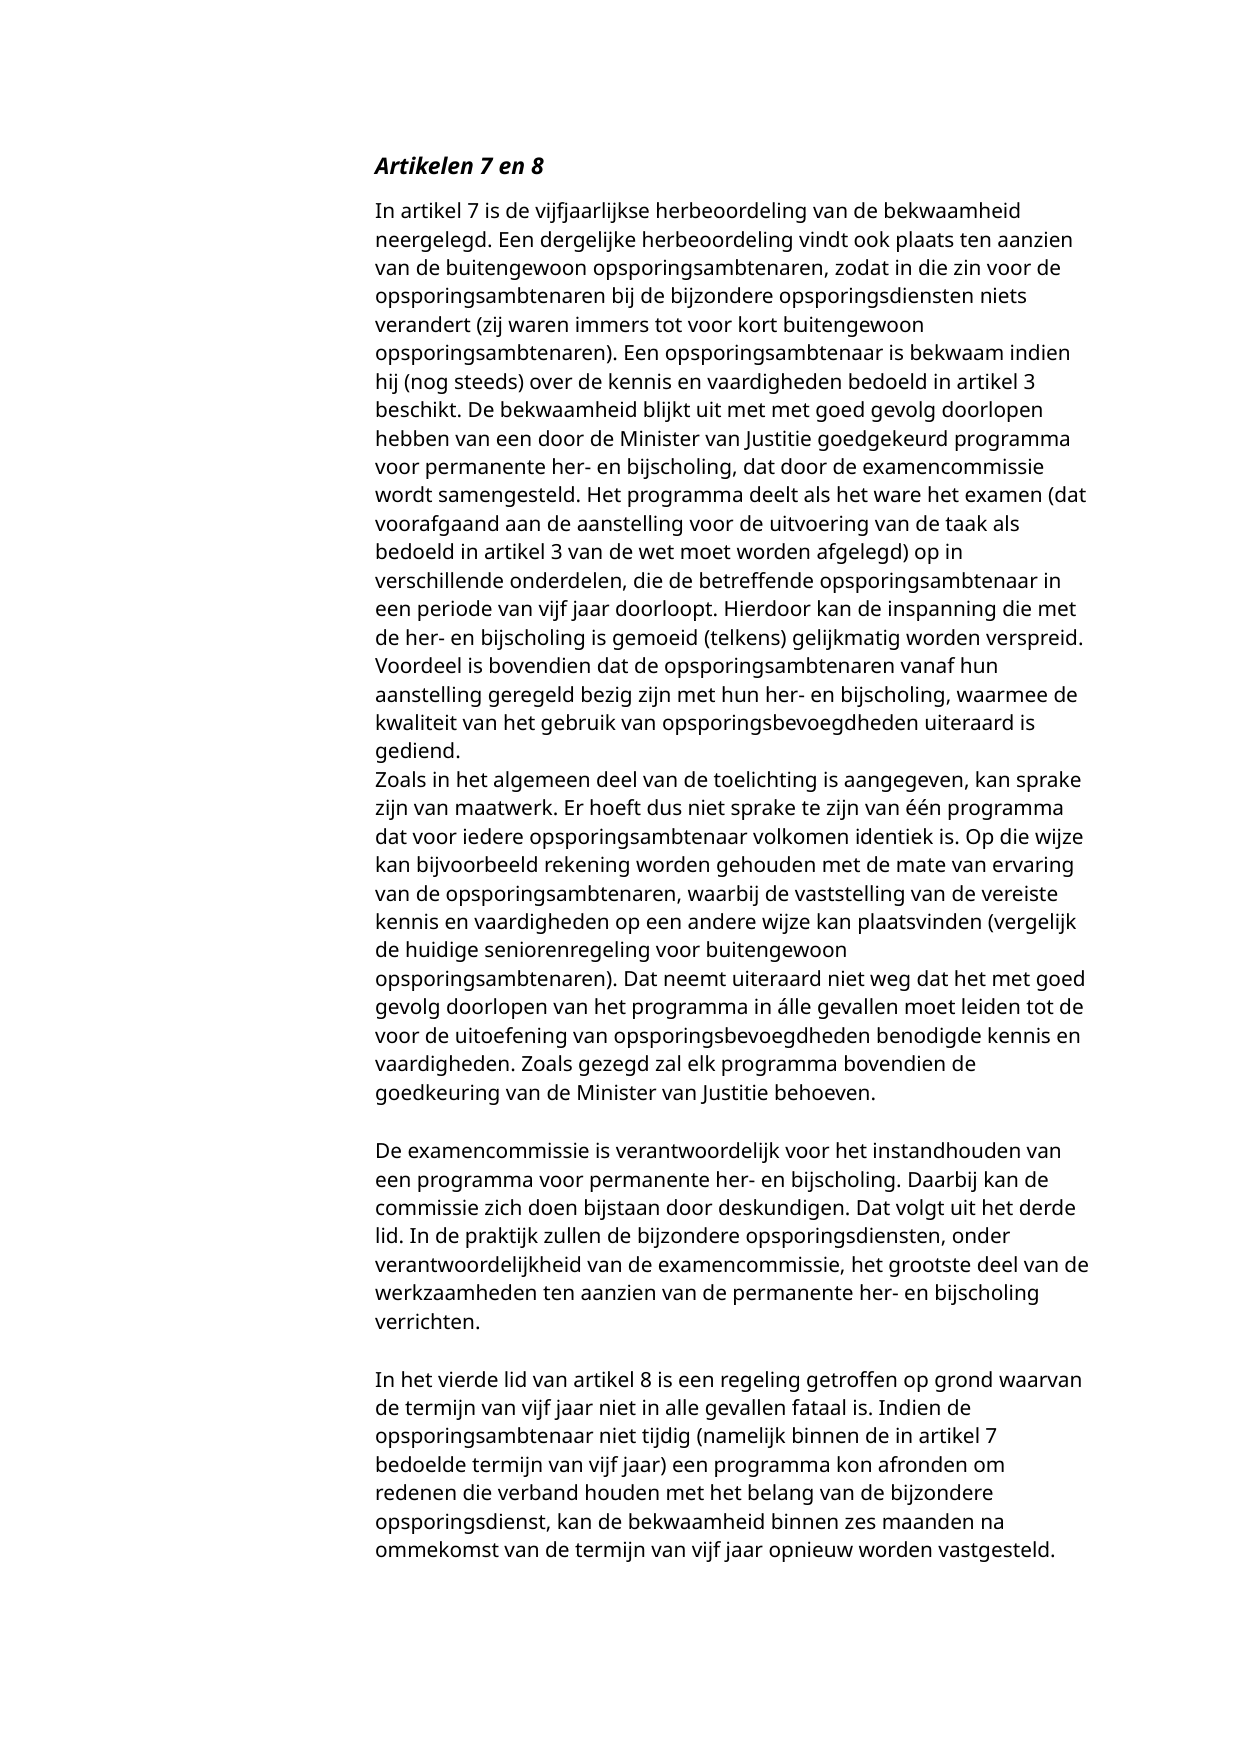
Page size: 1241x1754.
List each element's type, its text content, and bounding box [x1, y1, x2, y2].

text Zoals in het algemeen deel van de toelichting is aangegeven, kan sprake zijn van maatwerk. Er hoeft dus niet sprake te zijn van één programma dat voor iedere opsporingsambtenaar volkomen identiek is. Op die wijze kan bijvoorbeeld rekening worden gehouden met de mate van ervaring van de opsporingsambtenaren, waarbij de vaststelling van de vereiste kennis en vaardigheden op een andere wijze kan plaatsvinden (vergelijk de huidige seniorenregeling voor buitengewoon opsporingsambtenaren). Dat neemt uiteraard niet weg dat het met goed gevolg doorlopen van het programma in álle gevallen moet leiden tot de voor de uitoefening van opsporingsbevoegdheden benodigde kennis en vaardigheden. Zoals gezegd zal elk programma bovendien de goedkeuring van de Minister van Justitie behoeven. [375, 765, 1090, 1106]
text In artikel 7 is de vijfjaarlijkse herbeoordeling van de bekwaamheid neergelegd. Een dergelijke herbeoordeling vindt ook plaats ten aanzien van de buitengewoon opsporingsambtenaren, zodat in die zin voor de opsporingsambtenaren bij de bijzondere opsporingsdiensten niets verandert (zij waren immers tot voor kort buitengewoon opsporingsambtenaren). Een opsporingsambtenaar is bekwaam indien hij (nog steeds) over de kennis en vaardigheden bedoeld in artikel 3 beschikt. De bekwaamheid blijkt uit met met goed gevolg doorlopen hebben van een door de Minister van Justitie goedgekeurd programma voor permanente her- en bijscholing, dat door de examencommissie wordt samengesteld. Het programma deelt als het ware het examen (dat voorafgaand aan de aanstelling voor de uitvoering van de taak als bedoeld in artikel 3 van de wet moet worden afgelegd) op in verschillende onderdelen, die de betreffende opsporingsambtenaar in een periode van vijf jaar doorloopt. Hierdoor kan de inspanning die met de her- en bijscholing is gemoeid (telkens) gelijkmatig worden verspreid. Voordeel is bovendien dat de opsporingsambtenaren vanaf hun aanstelling geregeld bezig zijn met hun her- en bijscholing, waarmee de kwaliteit van het gebruik van opsporingsbevoegdheden uiteraard is gediend. [375, 196, 1090, 765]
text In het vierde lid van artikel 8 is een regeling getroffen op grond waarvan de termijn van vijf jaar niet in alle gevallen fataal is. Indien de opsporingsambtenaar niet tijdig (namelijk binnen de in artikel 7 bedoelde termijn van vijf jaar) een programma kon afronden om redenen die verband houden met het belang van de bijzondere opsporingsdienst, kan de bekwaamheid binnen zes maanden na ommekomst van de termijn van vijf jaar opnieuw worden vastgesteld. [375, 1365, 1090, 1564]
text De examencommissie is verantwoordelijk voor het instandhouden van een programma voor permanente her- en bijscholing. Daarbij kan de commissie zich doen bijstaan door deskundigen. Dat volgt uit het derde lid. In de praktijk zullen de bijzondere opsporingsdiensten, onder verantwoordelijkheid van de examencommissie, het grootste deel van de werkzaamheden ten aanzien van de permanente her- en bijscholing verrichten. [375, 1136, 1090, 1335]
subtitle Artikelen 7 en 8 [375, 150, 1090, 181]
